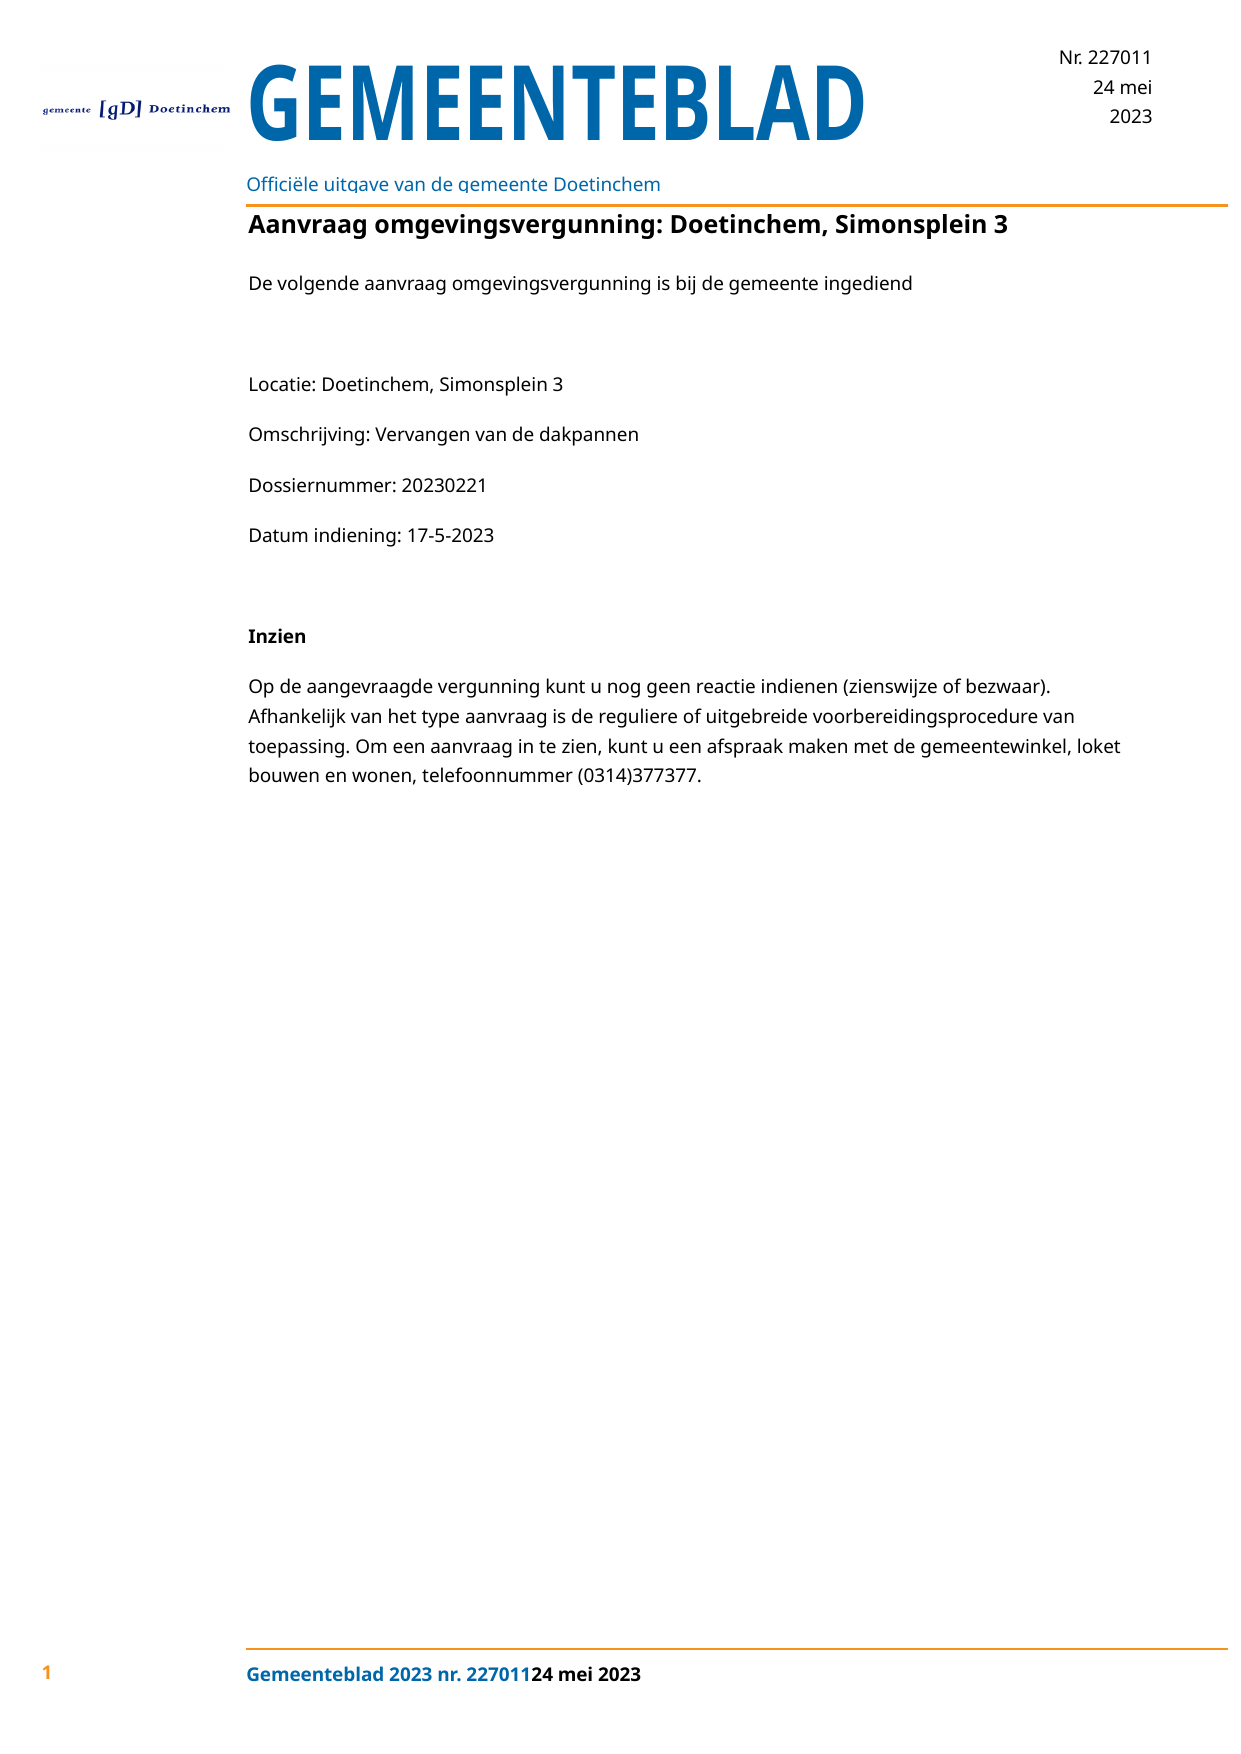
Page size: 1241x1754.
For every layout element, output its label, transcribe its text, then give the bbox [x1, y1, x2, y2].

text Op de aangevraagde vergunning kunt u nog geen reactie indienen (zienswijze of bezwaar). Afhankelijk van het type aanvraag is de reguliere of uitgebreide voorbereidingsprocedure van toepassing. Om een aanvraag in te zien, kunt u een afspraak maken met de gemeentewinkel, loket bouwen en wonen, telefoonnummer (0314)377377. [248, 674, 1152, 788]
picture [41, 47, 231, 172]
text Locatie: Doetinchem, Simonsplein 3 [248, 371, 1152, 397]
text Inzien [248, 623, 1152, 649]
text Omschrijving: Vervangen van de dakpannen [248, 422, 1152, 447]
text Aanvraag omgevingsvergunning: Doetinchem, Simonsplein 3 [248, 207, 1152, 241]
text De volgende aanvraag omgevingsvergunning is bij de gemeente ingediend [248, 270, 1152, 296]
text Datum indiening: 17-5-2023 [248, 522, 1152, 548]
text Dossiernummer: 20230221 [248, 472, 1152, 498]
